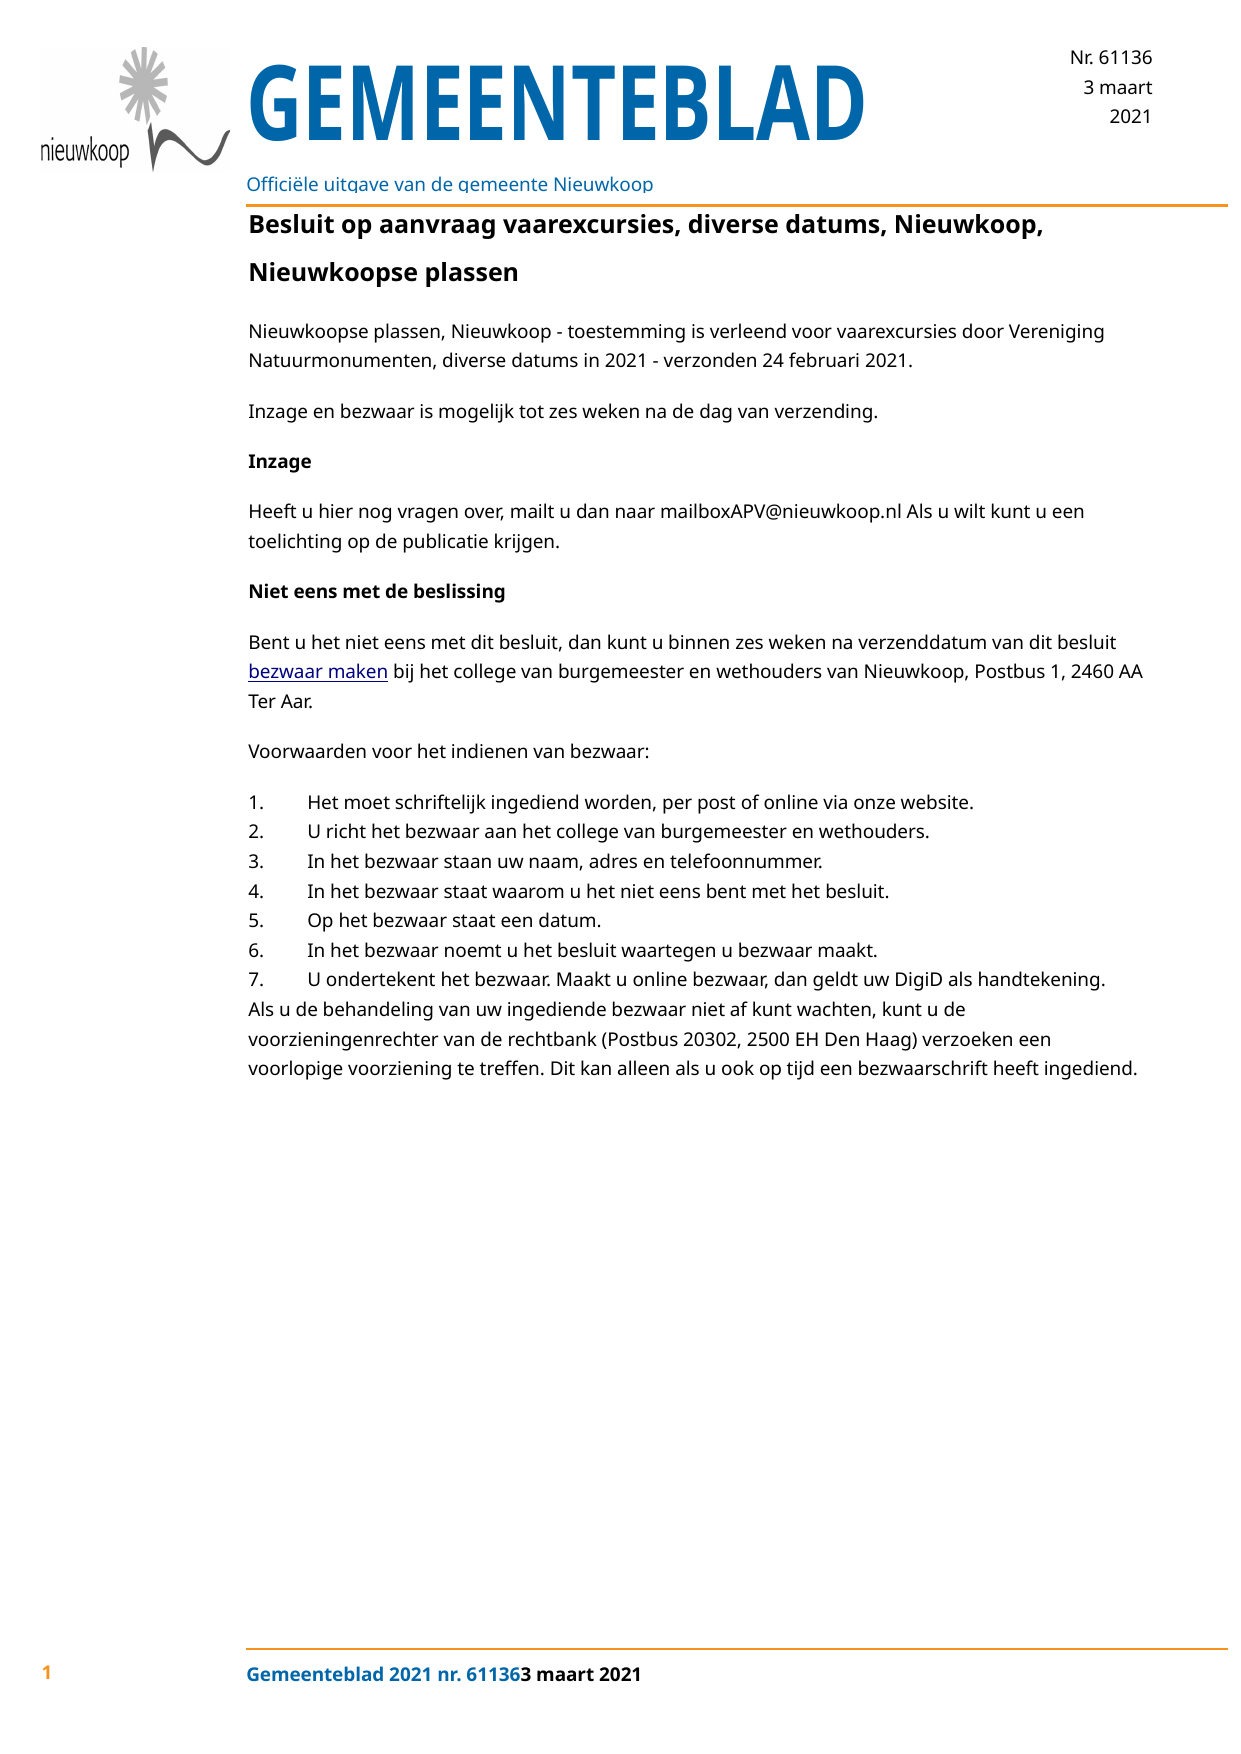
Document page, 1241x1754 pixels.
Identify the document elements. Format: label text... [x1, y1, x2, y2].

text Nieuwkoopse plassen, Nieuwkoop - toestemming is verleend voor vaarexcursies door Vereniging Natuurmonumenten, diverse datums in 2021 - verzonden 24 februari 2021. [248, 318, 1152, 373]
text Niet eens met de beslissing [248, 579, 1152, 604]
text Inzage [248, 448, 1152, 474]
picture [41, 47, 231, 172]
list In het bezwaar staat waarom u het niet eens bent met het besluit. [248, 878, 1152, 904]
list U ondertekent het bezwaar. Maakt u online bezwaar, dan geldt uw DigiD als handtekening. [248, 967, 1152, 992]
text Als u de behandeling van uw ingediende bezwaar niet af kunt wachten, kunt u de voorzieningenrechter van de rechtbank (Postbus 20302, 2500 EH Den Haag) verzoeken een voorlopige voorziening te treffen. Dit kan alleen als u ook op tijd een bezwaarschrift heeft ingediend. [248, 996, 1152, 1081]
text Besluit op aanvraag vaarexcursies, diverse datums, Nieuwkoop, Nieuwkoopse plassen [248, 207, 1152, 288]
list In het bezwaar staan uw naam, adres en telefoonnummer. [248, 848, 1152, 874]
list In het bezwaar noemt u het besluit waartegen u bezwaar maakt. [248, 937, 1152, 963]
text Inzage en bezwaar is mogelijk tot zes weken na de dag van verzending. [248, 398, 1152, 424]
text Voorwaarden voor het indienen van bezwaar: [248, 739, 1152, 764]
list Het moet schriftelijk ingediend worden, per post of online via onze website. [248, 789, 1152, 815]
list Op het bezwaar staat een datum. [248, 907, 1152, 933]
list U richt het bezwaar aan het college van burgemeester en wethouders. [248, 819, 1152, 844]
text Heeft u hier nog vragen over, mailt u dan naar mailboxAPV@nieuwkoop.nl Als u wilt kunt u een toelichting op de publicatie krijgen. [248, 499, 1152, 554]
text Bent u het niet eens met dit besluit, dan kunt u binnen zes weken na verzenddatum van dit besluit bezwaar maken bij het college van burgemeester en wethouders van Nieuwkoop, Postbus 1, 2460 AA Ter Aar. [248, 629, 1152, 714]
